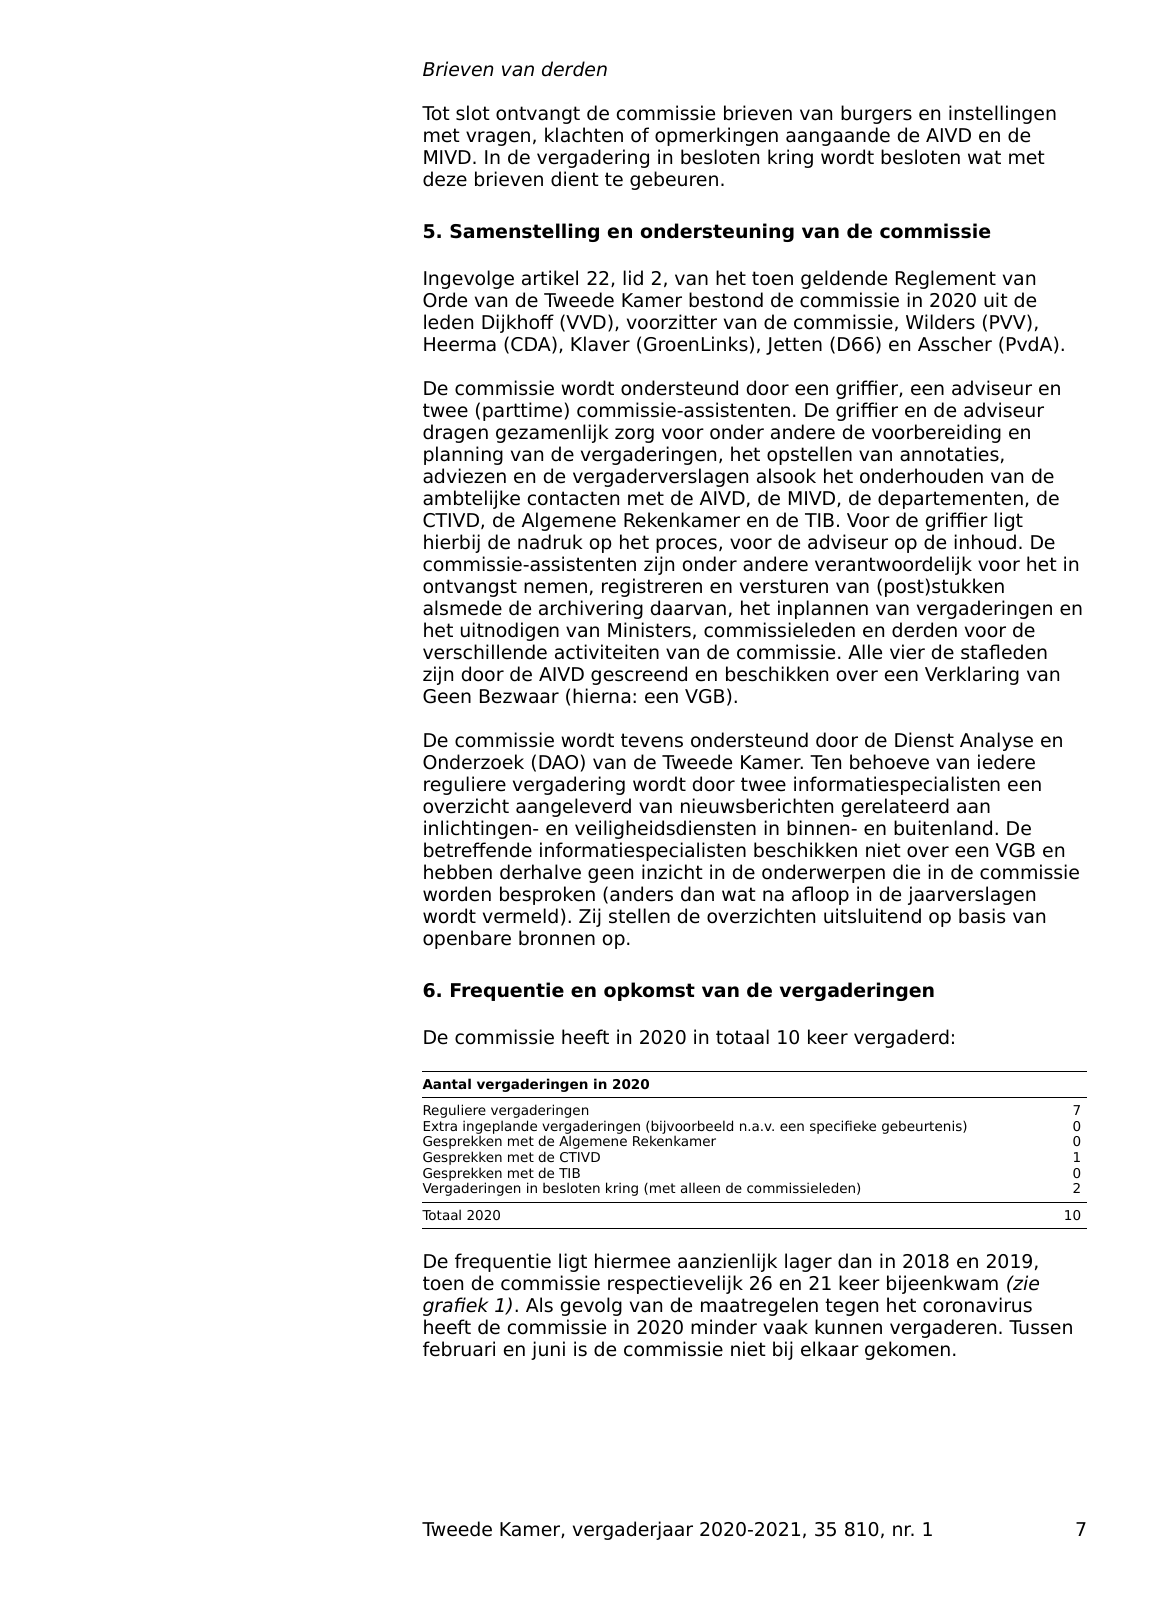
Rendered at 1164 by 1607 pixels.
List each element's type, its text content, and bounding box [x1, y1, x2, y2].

text De commissie wordt tevens ondersteund door de Dienst Analyse en Onderzoek (DAO) van de Tweede Kamer. Ten behoeve van iedere reguliere vergadering wordt door twee informatiespecialisten een overzicht aangeleverd van nieuwsberichten gerelateerd aan inlichtingen- en veiligheidsdiensten in binnen- en buitenland. De betreffende informatiespecialisten beschikken niet over een VGB en hebben derhalve geen inzicht in de onderwerpen die in de commissie worden besproken (anders dan wat na afloop in de jaarverslagen wordt vermeld). Zij stellen de overzichten uitsluitend op basis van openbare bronnen op. [422, 730, 1087, 950]
table_header Aantal vergaderingen in 2020 [422, 1072, 1087, 1097]
text Tot slot ontvangt de commissie brieven van burgers en instellingen met vragen, klachten of opmerkingen aangaande de AIVD en de MIVD. In de vergadering in besloten kring wordt besloten wat met deze brieven dient te gebeuren. [422, 103, 1087, 191]
table_cell 0 [1028, 1166, 1087, 1181]
table_cell 2 [1028, 1181, 1087, 1202]
text Ingevolge artikel 22, lid 2, van het toen geldende Reglement van Orde van de Tweede Kamer bestond de commissie in 2020 uit de leden Dijkhoff (VVD), voorzitter van de commissie, Wilders (PVV), Heerma (CDA), Klaver (GroenLinks), Jetten (D66) en Asscher (PvdA). [422, 268, 1087, 356]
text De frequentie ligt hiermee aanzienlijk lager dan in 2018 en 2019, toen de commissie respectievelijk 26 en 21 keer bijeenkwam (zie grafiek 1). Als gevolg van de maatregelen tegen het coronavirus heeft de commissie in 2020 minder vaak kunnen vergaderen. Tussen februari en juni is de commissie niet bij elkaar gekomen. [422, 1251, 1087, 1361]
table_cell Gesprekken met de TIB [422, 1166, 1028, 1181]
table_cell 0 [1028, 1118, 1087, 1134]
table_cell Gesprekken met de CTIVD [422, 1150, 1028, 1166]
subtitle 5. Samenstelling en ondersteuning van de commissie [422, 221, 1087, 243]
table_cell 10 [1028, 1203, 1087, 1228]
table_cell Vergaderingen in besloten kring (met alleen de commissieleden) [422, 1181, 1028, 1202]
table_cell Gesprekken met de Algemene Rekenkamer [422, 1134, 1028, 1150]
text De commissie heeft in 2020 in totaal 10 keer vergaderd: [422, 1027, 1087, 1049]
table_cell Reguliere vergaderingen [422, 1098, 1028, 1118]
table_cell 1 [1028, 1150, 1087, 1166]
table_cell Totaal 2020 [422, 1203, 1028, 1228]
table_cell Extra ingeplande vergaderingen (bijvoorbeeld n.a.v. een specifieke gebeurtenis) [422, 1118, 1028, 1134]
table_cell 7 [1028, 1098, 1087, 1118]
text De commissie wordt ondersteund door een griffier, een adviseur en twee (parttime) commissie-assistenten. De griffier en de adviseur dragen gezamenlijk zorg voor onder andere de voorbereiding en planning van de vergaderingen, het opstellen van annotaties, adviezen en de vergaderverslagen alsook het onderhouden van de ambtelijke contacten met de AIVD, de MIVD, de departementen, de CTIVD, de Algemene Rekenkamer en de TIB. Voor de griffier ligt hierbij de nadruk op het proces, voor de adviseur op de inhoud. De commissie-assistenten zijn onder andere verantwoordelijk voor het in ontvangst nemen, registreren en versturen van (post)stukken alsmede de archivering daarvan, het inplannen van vergaderingen en het uitnodigen van Ministers, commissieleden en derden voor de verschillende activiteiten van de commissie. Alle vier de stafleden zijn door de AIVD gescreend en beschikken over een Verklaring van Geen Bezwaar (hierna: een VGB). [422, 378, 1087, 708]
subtitle Brieven van derden [422, 59, 1087, 81]
table_cell 0 [1028, 1134, 1087, 1150]
subtitle 6. Frequentie en opkomst van de vergaderingen [422, 980, 1087, 1002]
